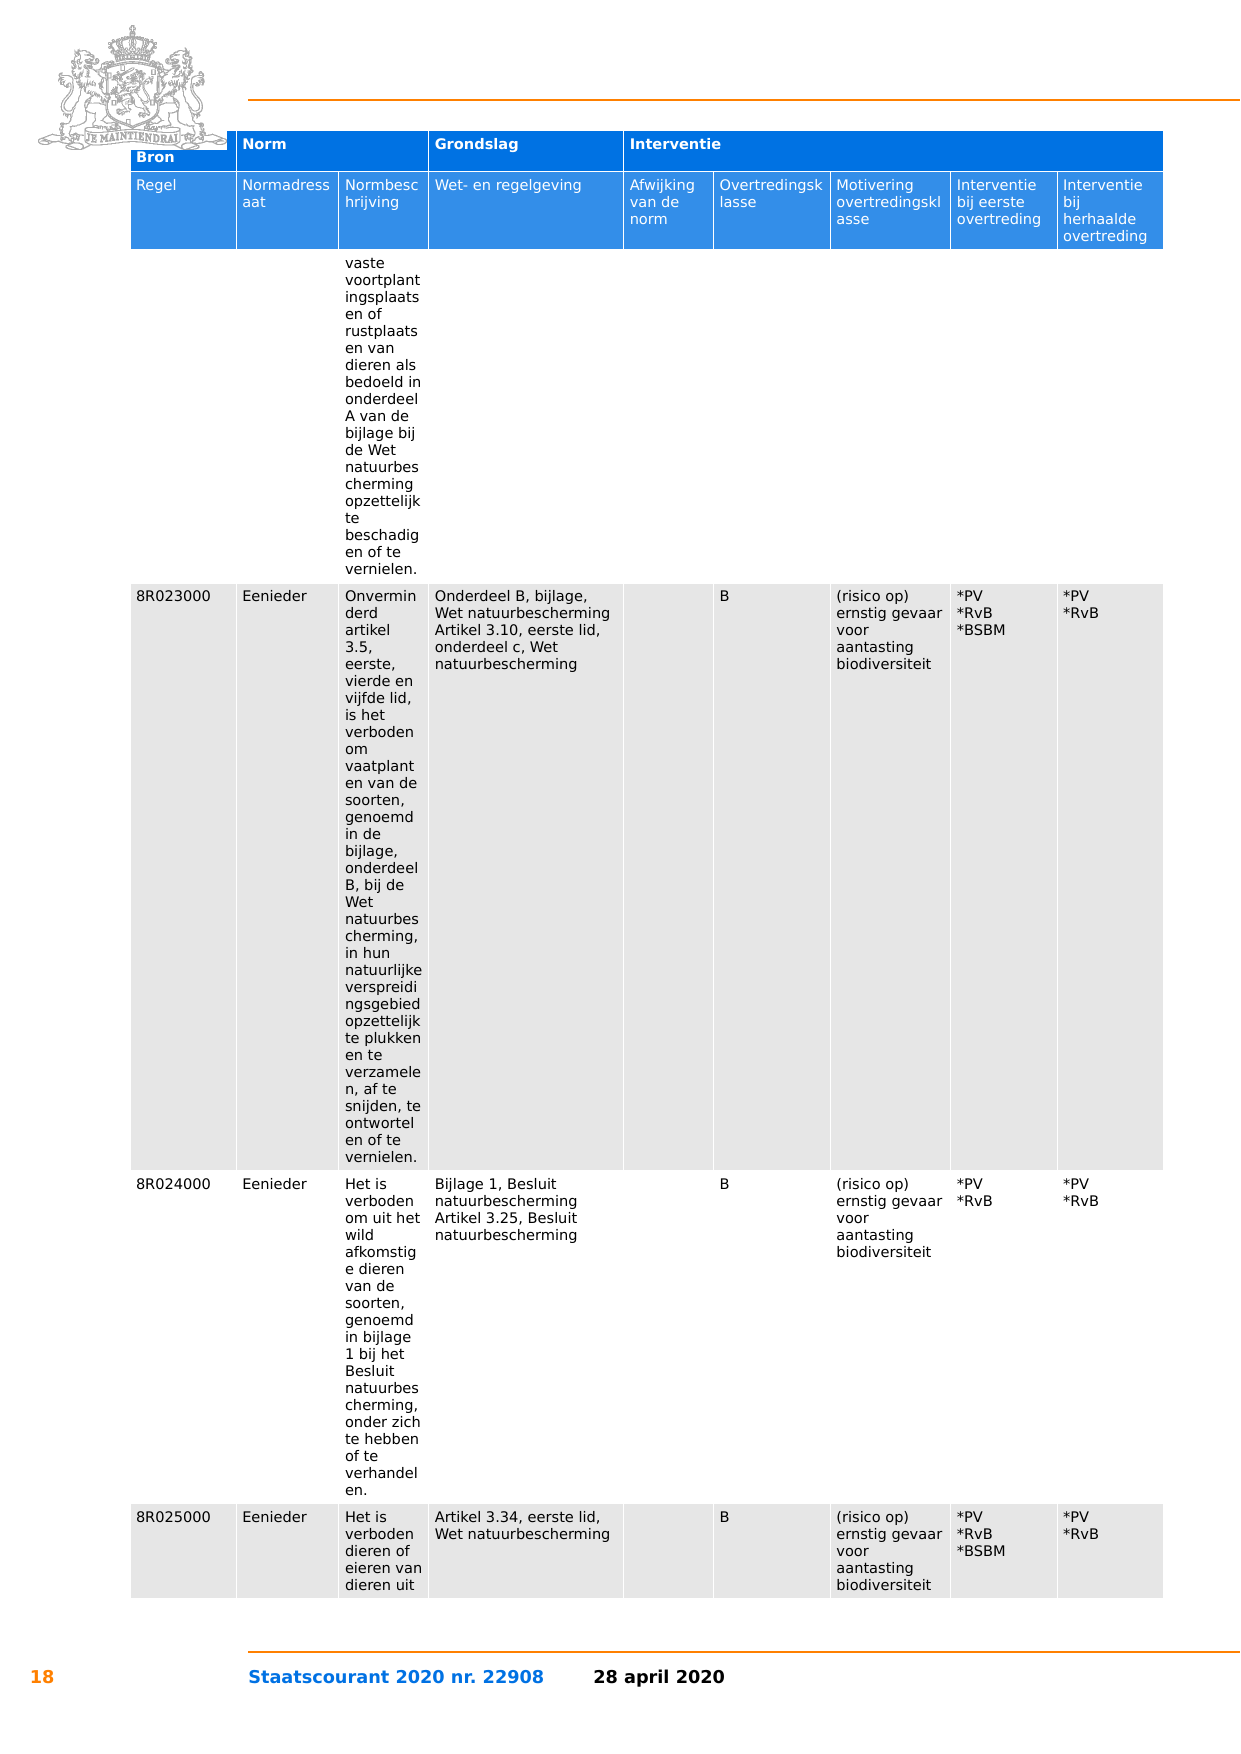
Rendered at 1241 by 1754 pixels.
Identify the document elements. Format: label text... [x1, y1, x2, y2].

table_cell 8R025000 [131, 1504, 236, 1598]
table_cell Motivering overtredingsklasse [831, 172, 950, 249]
table_cell *PV *RvB [951, 1171, 1057, 1503]
table_cell *PV *RvB *BSBM [951, 1504, 1057, 1598]
table_cell Eenieder [237, 1504, 338, 1598]
table_cell Eenieder [237, 1171, 338, 1503]
table_cell 8R024000 [131, 1171, 236, 1503]
table_cell Het is verboden om uit het wild afkomstige dieren van de soorten, genoemd in bijlage 1 bij het Besluit natuurbescherming, onder zich te hebben of te verhandelen. [339, 1171, 428, 1503]
table_cell Onderdeel B, bijlage, Wet natuurbescherming Artikel 3.10, eerste lid, onderdeel c, Wet natuurbescherming [429, 584, 623, 1170]
table_cell [714, 250, 830, 582]
table_cell [1058, 250, 1163, 582]
table_header Bron [131, 131, 236, 171]
table_cell [237, 250, 338, 582]
table_cell B [714, 584, 830, 1170]
table_cell Afwijking van de norm [624, 172, 713, 249]
table_cell B [714, 1504, 830, 1598]
picture [38, 25, 227, 150]
table_cell Normadressaat [237, 172, 338, 249]
table_header Interventie [624, 131, 1163, 171]
table_header Grondslag [429, 131, 623, 171]
table_cell Interventie bij eerste overtreding [951, 172, 1057, 249]
table_cell vaste voortplantingsplaatsen of rustplaatsen van dieren als bedoeld in onderdeel A van de bijlage bij de Wet natuurbescherming opzettelijk te beschadigen of te vernielen. [339, 250, 428, 582]
table_cell Normbeschrijving [339, 172, 428, 249]
table_cell [831, 250, 950, 582]
table_cell Eenieder [237, 584, 338, 1170]
table_cell [429, 250, 623, 582]
table_cell [624, 584, 713, 1170]
table_cell [131, 250, 236, 582]
table_cell [624, 1504, 713, 1598]
table_cell (risico op) ernstig gevaar voor aantasting biodiversiteit [831, 1171, 950, 1503]
table_cell (risico op) ernstig gevaar voor aantasting biodiversiteit [831, 1504, 950, 1598]
table_cell Wet- en regelgeving [429, 172, 623, 249]
table_cell Bijlage 1, Besluit natuurbescherming Artikel 3.25, Besluit natuurbescherming [429, 1171, 623, 1503]
table_cell [951, 250, 1057, 582]
table_cell *PV *RvB [1058, 1504, 1163, 1598]
table_cell *PV *RvB [1058, 1171, 1163, 1503]
table_cell [624, 250, 713, 582]
table_cell 8R023000 [131, 584, 236, 1170]
table_cell *PV *RvB [1058, 584, 1163, 1170]
table_cell B [714, 1171, 830, 1503]
table_cell Regel [131, 172, 236, 249]
table_cell [624, 1171, 713, 1503]
table_cell Onverminderd artikel 3.5, eerste, vierde en vijfde lid, is het verboden om vaatplanten van de soorten, genoemd in de bijlage, onderdeel B, bij de Wet natuurbescherming, in hun natuurlijke verspreidingsgebied opzettelijk te plukken en te verzamelen, af te snijden, te ontwortelen of te vernielen. [339, 584, 428, 1170]
table_cell *PV *RvB *BSBM [951, 584, 1057, 1170]
table_cell Het is verboden dieren of eieren van dieren uit [339, 1504, 428, 1598]
table_cell Overtredingsklasse [714, 172, 830, 249]
table_header Norm [237, 131, 428, 171]
table_cell Interventie bij herhaalde overtreding [1058, 172, 1163, 249]
table_cell (risico op) ernstig gevaar voor aantasting biodiversiteit [831, 584, 950, 1170]
table_cell Artikel 3.34, eerste lid, Wet natuurbescherming [429, 1504, 623, 1598]
